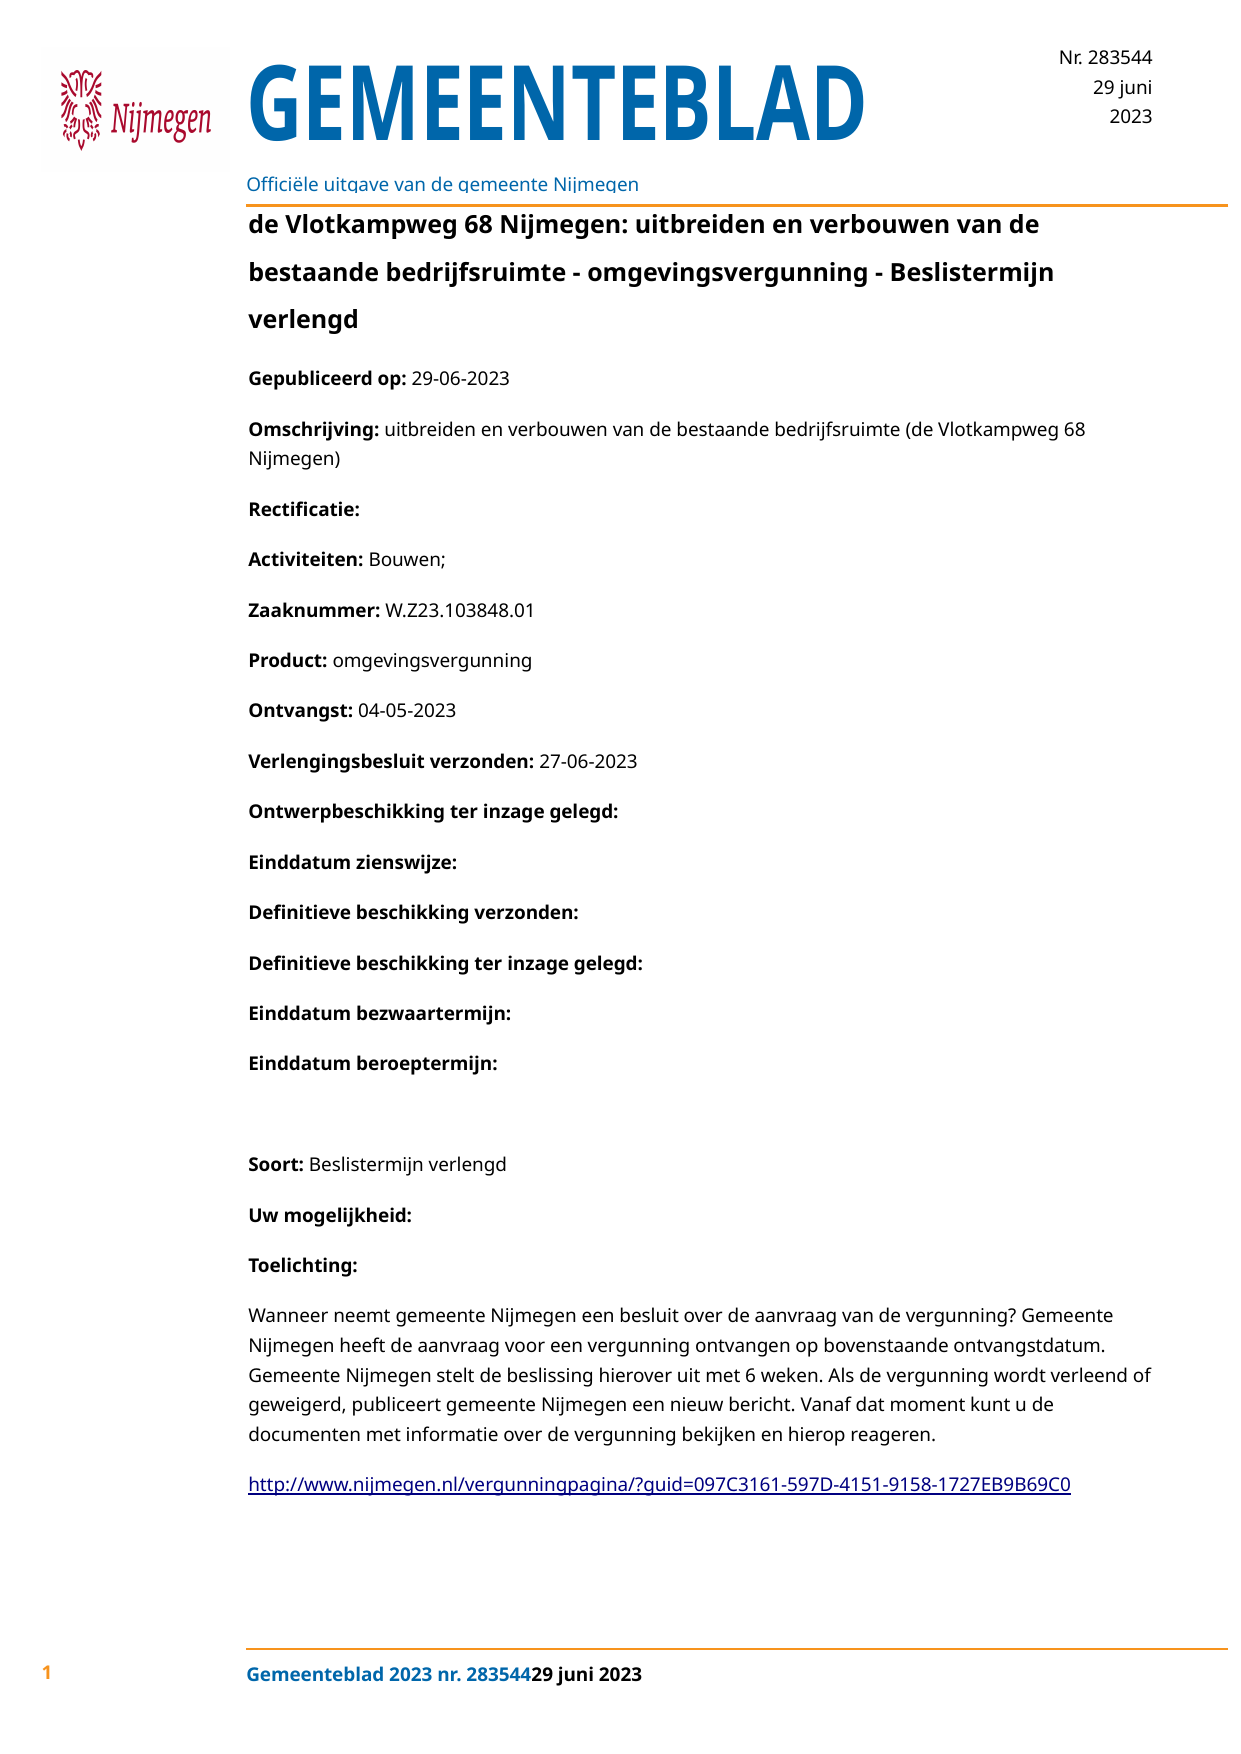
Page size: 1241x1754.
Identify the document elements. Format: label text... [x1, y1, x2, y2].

text Zaaknummer: W.Z23.103848.01 [248, 597, 1152, 622]
text Activiteiten: Bouwen; [248, 546, 1152, 572]
text Gepubliceerd op: 29-06-2023 [248, 366, 1152, 391]
text Definitieve beschikking ter inzage gelegd: [248, 950, 1152, 975]
text Einddatum bezwaartermijn: [248, 1000, 1152, 1026]
text Einddatum zienswijze: [248, 849, 1152, 874]
text Ontvangst: 04-05-2023 [248, 698, 1152, 723]
text Einddatum beroeptermijn: [248, 1051, 1152, 1076]
text Definitieve beschikking verzonden: [248, 899, 1152, 925]
picture [41, 47, 231, 172]
text Wanneer neemt gemeente Nijmegen een besluit over de aanvraag van de vergunning? Gemeente Nijmegen heeft de aanvraag voor een vergunning ontvangen op bovenstaande ontvangstdatum. Gemeente Nijmegen stelt de beslissing hierover uit met 6 weken. Als de vergunning wordt verleend of geweigerd, publiceert gemeente Nijmegen een nieuw bericht. Vanaf dat moment kunt u de documenten met informatie over de vergunning bekijken en hierop reageren. [248, 1303, 1152, 1447]
text Toelichting: [248, 1252, 1152, 1278]
text Verlengingsbesluit verzonden: 27-06-2023 [248, 748, 1152, 774]
text de Vlotkampweg 68 Nijmegen: uitbreiden en verbouwen van de bestaande bedrijfsruimte - omgevingsvergunning - Beslistermijn verlengd [248, 207, 1152, 336]
text Soort: Beslistermijn verlengd [248, 1151, 1152, 1177]
text http://www.nijmegen.nl/vergunningpagina/?guid=097C3161-597D-4151-9158-1727EB9B69C0 [248, 1471, 1152, 1497]
text Rectificatie: [248, 496, 1152, 522]
text Product: omgevingsvergunning [248, 647, 1152, 673]
text Uw mogelijkheid: [248, 1202, 1152, 1227]
text Ontwerpbeschikking ter inzage gelegd: [248, 798, 1152, 824]
text Omschrijving: uitbreiden en verbouwen van de bestaande bedrijfsruimte (de Vlotkampweg 68 Nijmegen) [248, 416, 1152, 471]
